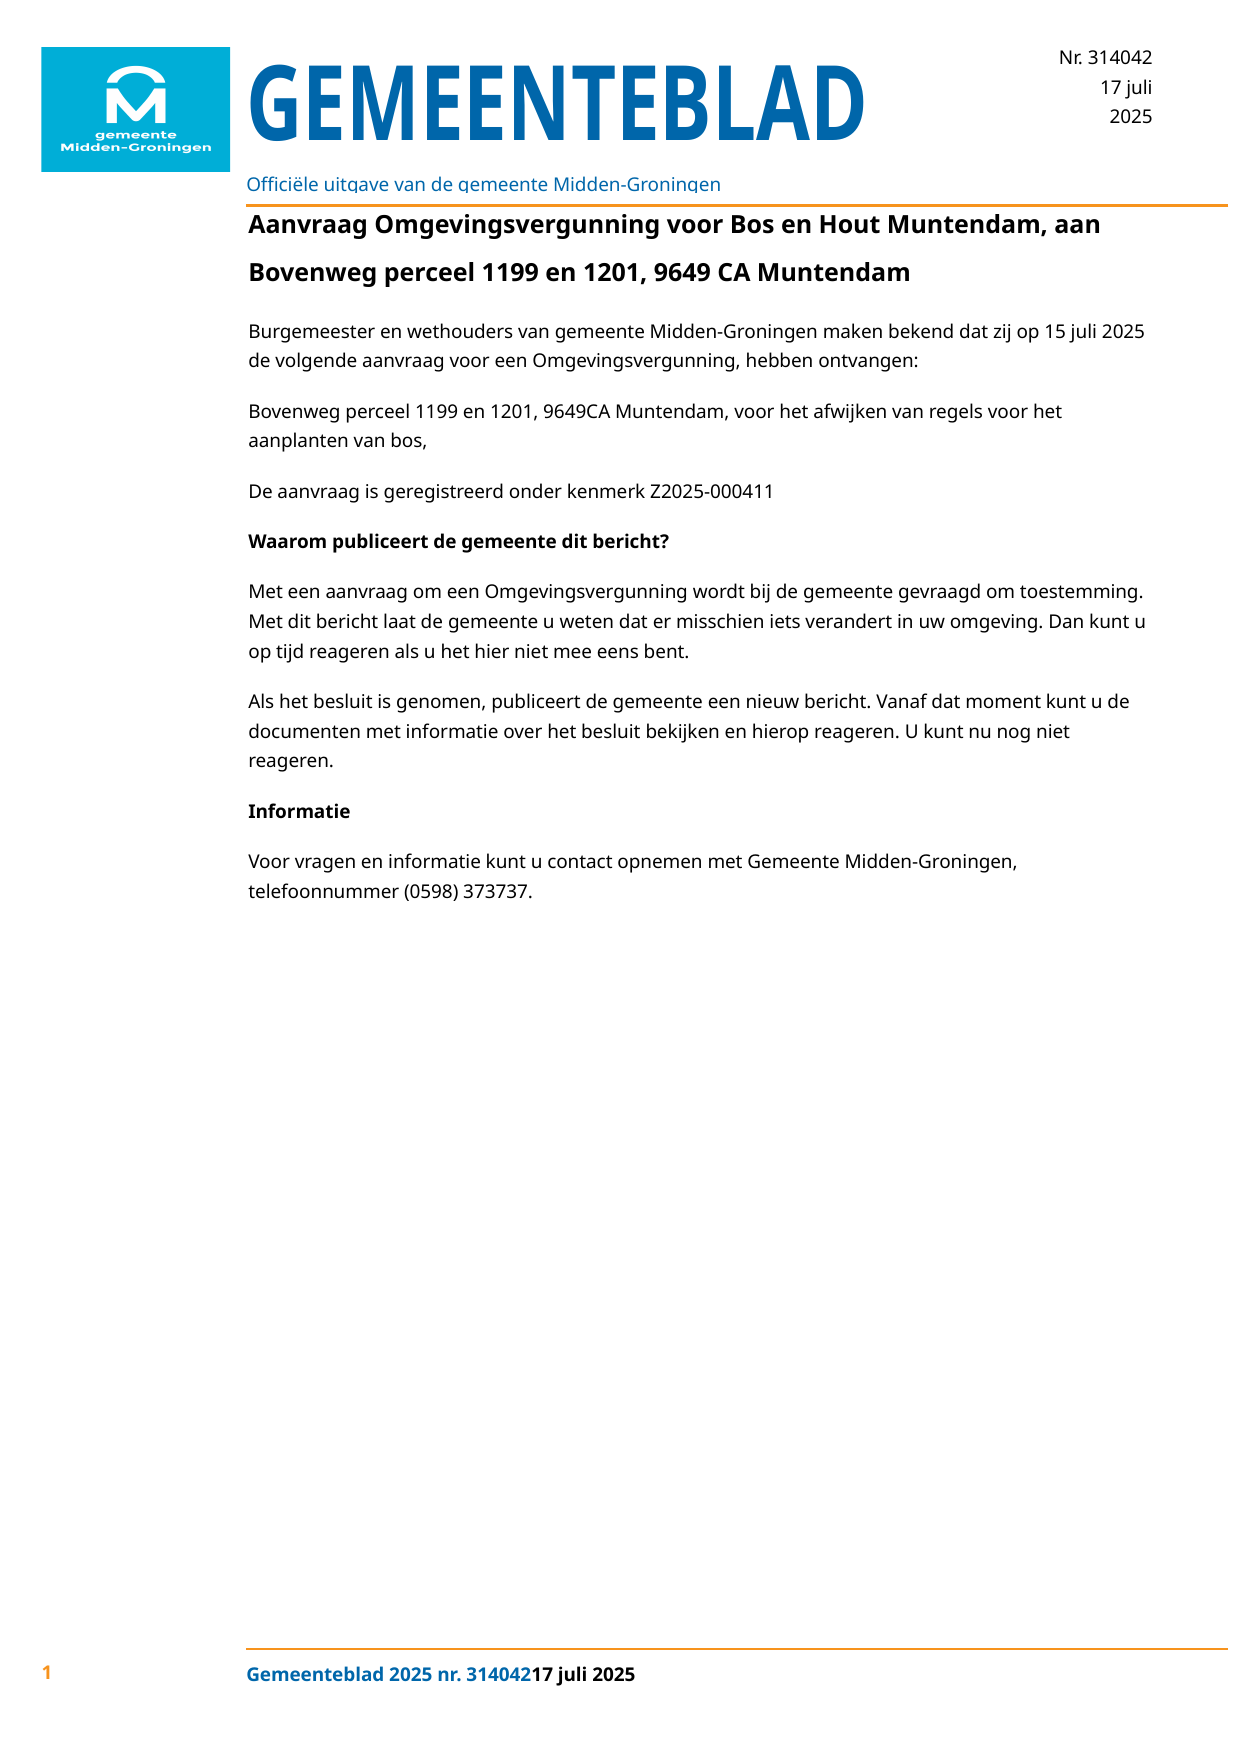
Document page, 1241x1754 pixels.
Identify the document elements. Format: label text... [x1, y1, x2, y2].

text Met een aanvraag om een Omgevingsvergunning wordt bij de gemeente gevraagd om toestemming. Met dit bericht laat de gemeente u weten dat er misschien iets verandert in uw omgeving. Dan kunt u op tijd reageren als u het hier niet mee eens bent. [248, 579, 1152, 664]
text Burgemeester en wethouders van gemeente Midden-Groningen maken bekend dat zij op 15 juli 2025 de volgende aanvraag voor een Omgevingsvergunning, hebben ontvangen: [248, 318, 1152, 373]
text Informatie [248, 798, 1152, 824]
picture [108, 66, 164, 82]
text Als het besluit is genomen, publiceert de gemeente een nieuw bericht. Vanaf dat moment kunt u de documenten met informatie over het besluit bekijken en hierop reageren. U kunt nu nog niet reageren. [248, 688, 1152, 773]
text Waarom publiceert de gemeente dit bericht? [248, 528, 1152, 554]
text De aanvraag is geregistreerd onder kenmerk Z2025-000411 [248, 478, 1152, 504]
text Aanvraag Omgevingsvergunning voor Bos en Hout Muntendam, aan Bovenweg perceel 1199 en 1201, 9649 CA Muntendam [248, 207, 1152, 288]
text Bovenweg perceel 1199 en 1201, 9649CA Muntendam, voor het afwijken van regels voor het aanplanten van bos, [248, 398, 1152, 453]
picture [107, 89, 165, 122]
text Voor vragen en informatie kunt u contact opnemen met Gemeente Midden-Groningen, telefoonnummer (0598) 373737. [248, 848, 1152, 904]
picture [184, 146, 190, 153]
